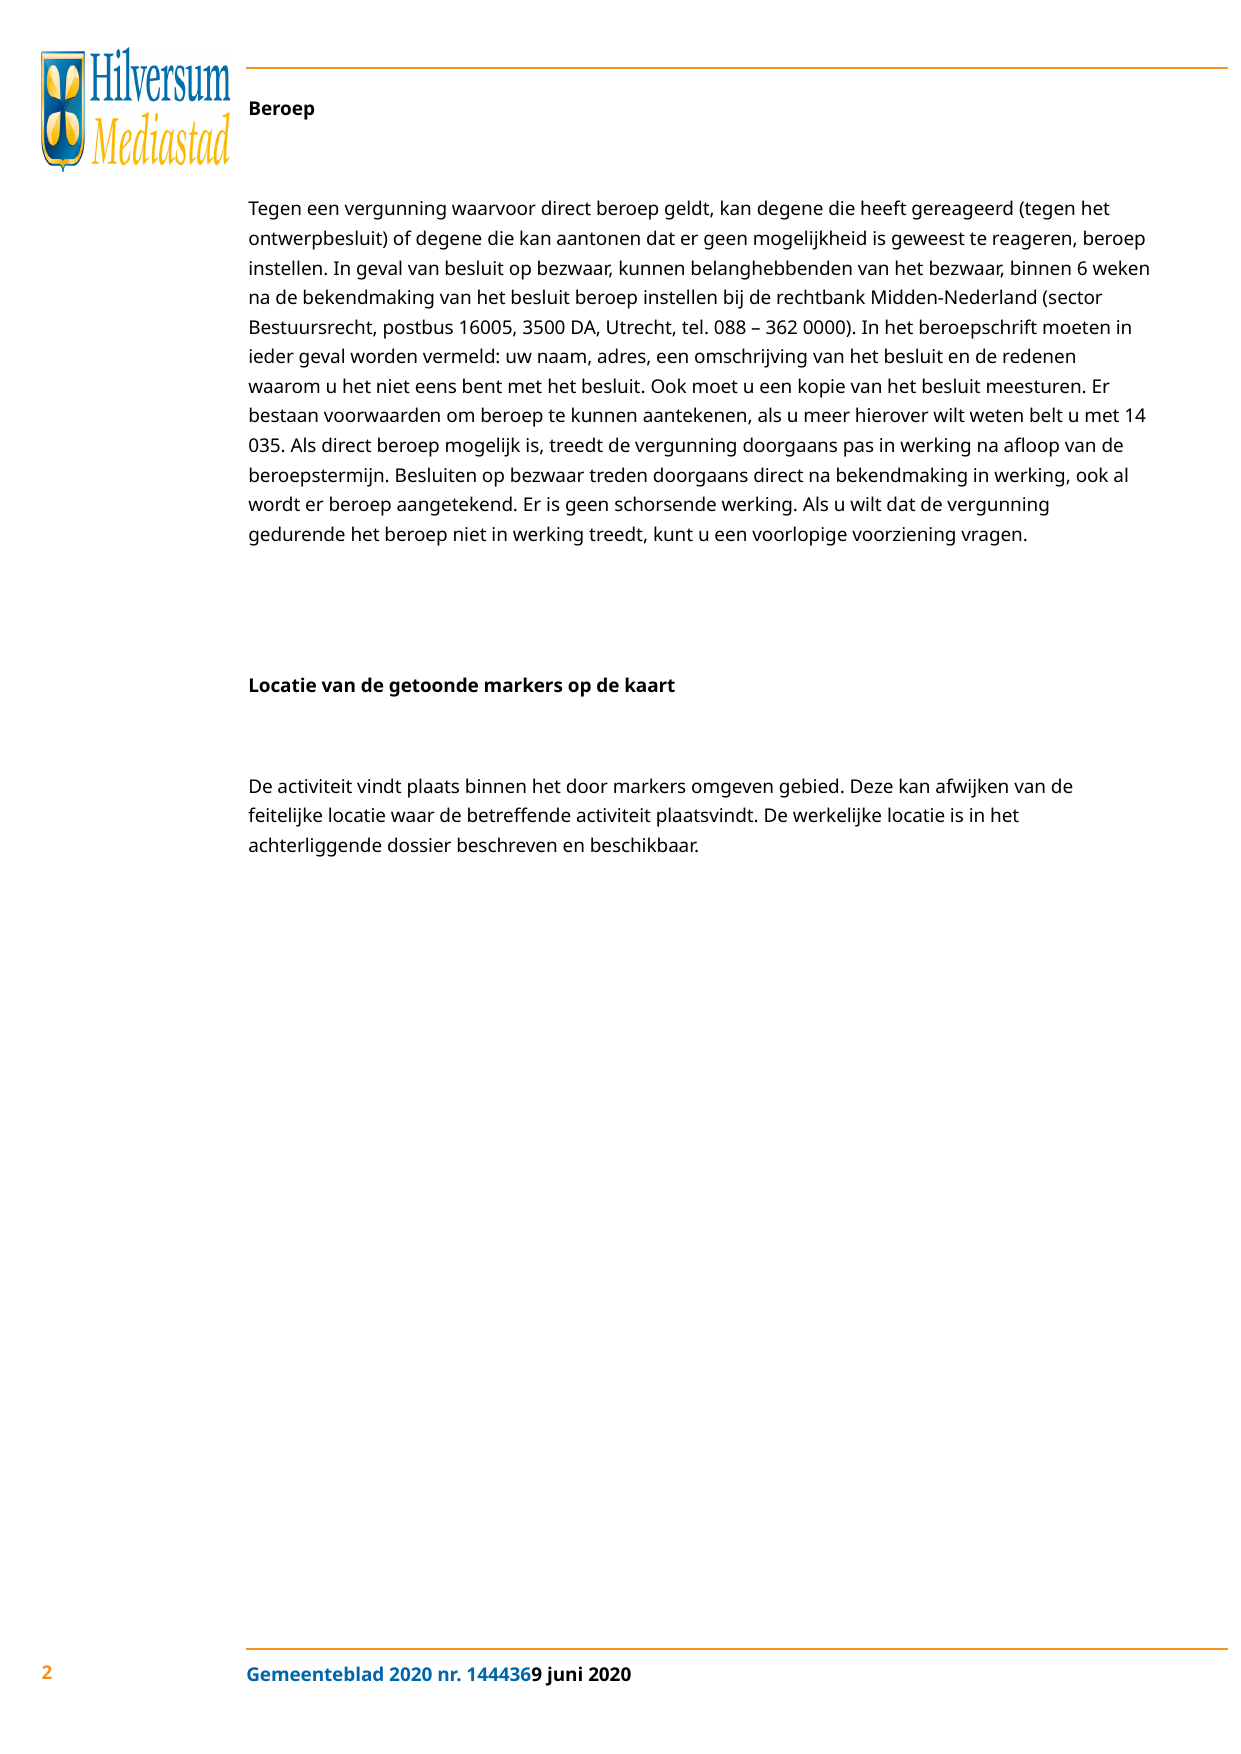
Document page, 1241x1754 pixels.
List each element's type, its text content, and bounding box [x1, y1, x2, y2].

text Beroep [248, 95, 1152, 121]
text Locatie van de getoonde markers op de kaart [248, 672, 1152, 698]
text De activiteit vindt plaats binnen het door markers omgeven gebied. Deze kan afwijken van de feitelijke locatie waar de betreffende activiteit plaatsvindt. De werkelijke locatie is in het achterliggende dossier beschreven en beschikbaar. [248, 773, 1152, 858]
text Tegen een vergunning waarvoor direct beroep geldt, kan degene die heeft gereageerd (tegen het ontwerpbesluit) of degene die kan aantonen dat er geen mogelijkheid is geweest te reageren, beroep instellen. In geval van besluit op bezwaar, kunnen belanghebbenden van het bezwaar, binnen 6 weken na de bekendmaking van het besluit beroep instellen bij de rechtbank Midden-Nederland (sector Bestuursrecht, postbus 16005, 3500 DA, Utrecht, tel. 088 – 362 0000). In het beroepschrift moeten in ieder geval worden vermeld: uw naam, adres, een omschrijving van het besluit en de redenen waarom u het niet eens bent met het besluit. Ook moet u een kopie van het besluit meesturen. Er bestaan voorwaarden om beroep te kunnen aantekenen, als u meer hierover wilt weten belt u met 14 035. Als direct beroep mogelijk is, treedt de vergunning doorgaans pas in werking na afloop van de beroepstermijn. Besluiten op bezwaar treden doorgaans direct na bekendmaking in werking, ook al wordt er beroep aangetekend. Er is geen schorsende werking. Als u wilt dat de vergunning gedurende het beroep niet in werking treedt, kunt u een voorlopige voorziening vragen. [248, 196, 1152, 547]
picture [41, 47, 231, 172]
